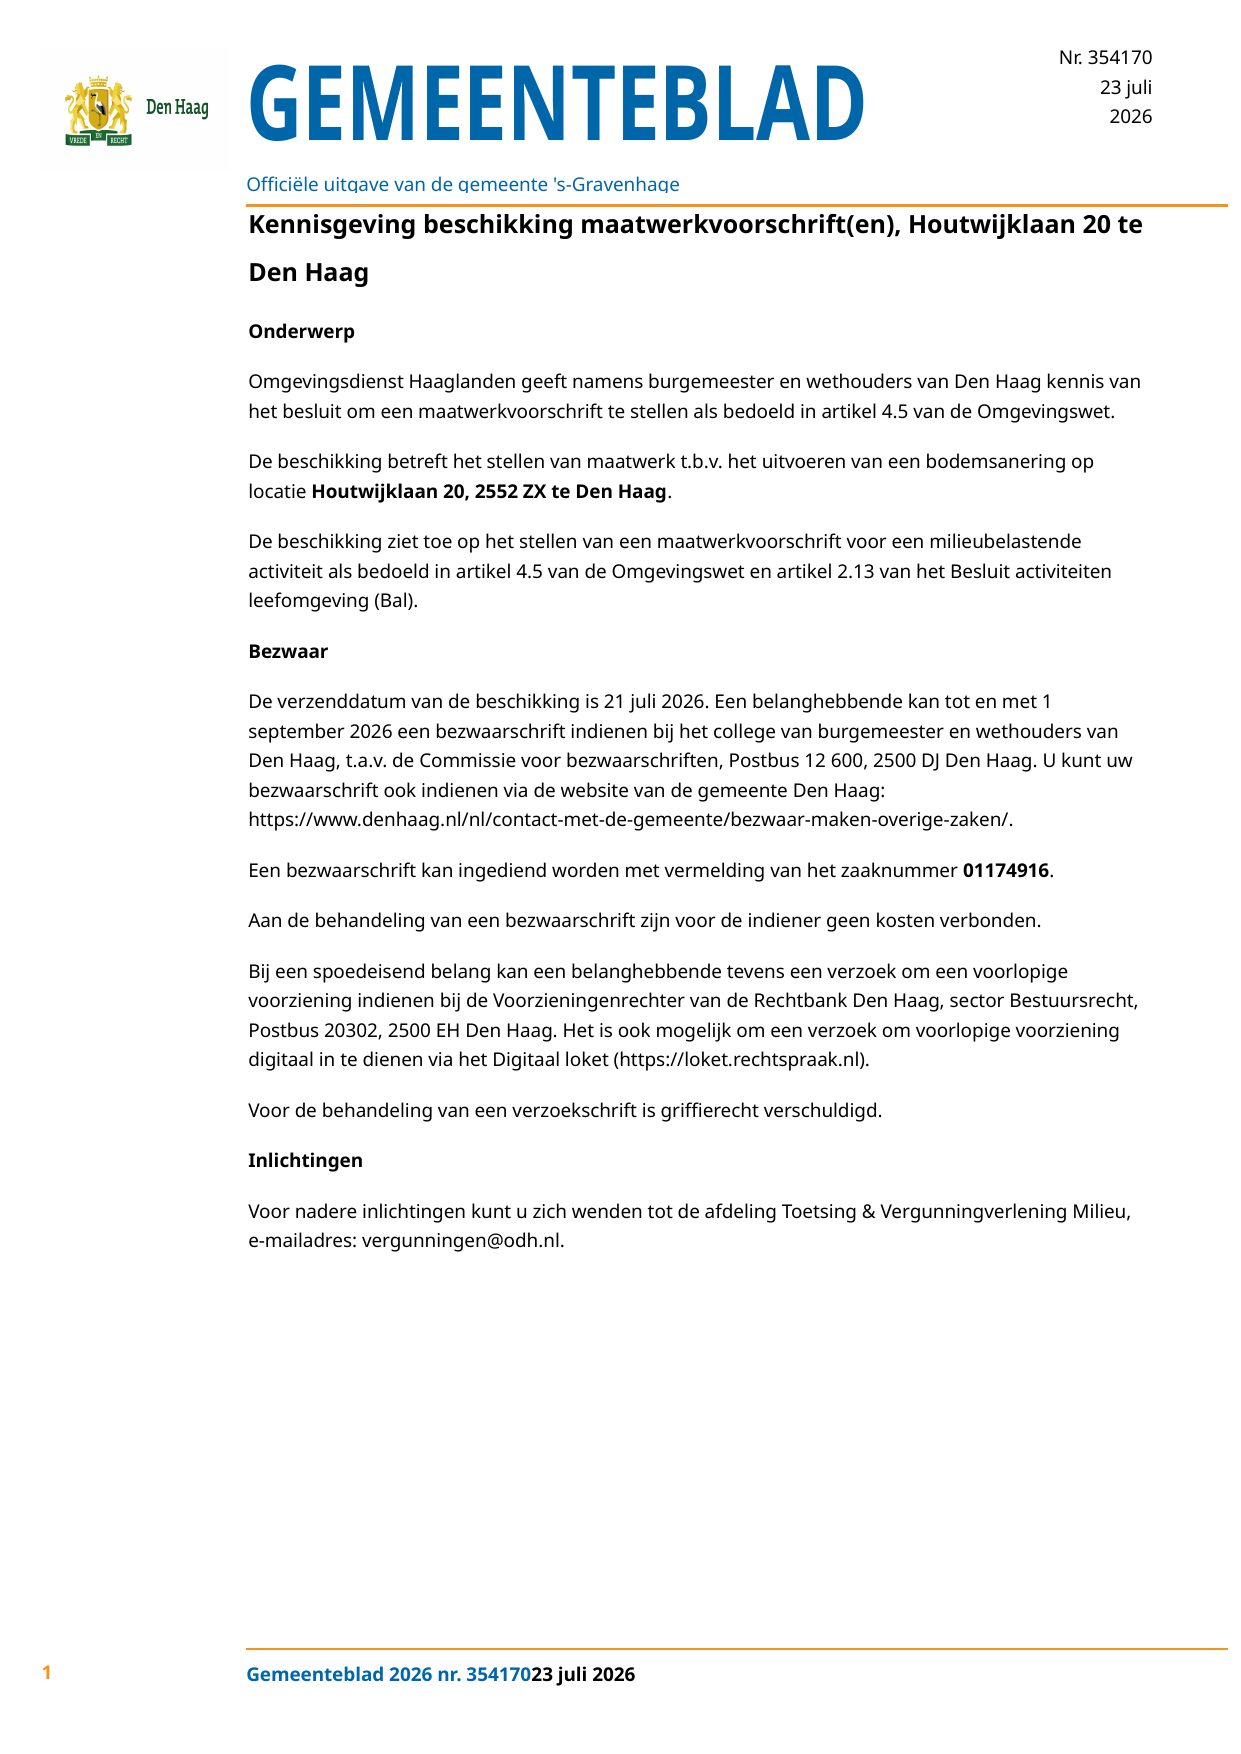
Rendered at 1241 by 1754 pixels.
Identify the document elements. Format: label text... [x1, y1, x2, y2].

text Aan de behandeling van een bezwaarschrift zijn voor de indiener geen kosten verbonden. [248, 907, 1152, 933]
text Voor de behandeling van een verzoekschrift is griffierecht verschuldigd. [248, 1097, 1152, 1123]
text Een bezwaarschrift kan ingediend worden met vermelding van het zaaknummer 01174916. [248, 857, 1152, 883]
text Voor nadere inlichtingen kunt u zich wenden tot de afdeling Toetsing & Vergunningverlening Milieu, e-mailadres: vergunningen@odh.nl. [248, 1198, 1152, 1253]
text Bij een spoedeisend belang kan een belanghebbende tevens een verzoek om een voorlopige voorziening indienen bij de Voorzieningenrechter van de Rechtbank Den Haag, sector Bestuursrecht, Postbus 20302, 2500 EH Den Haag. Het is ook mogelijk om een verzoek om voorlopige voorziening digitaal in te dienen via het Digitaal loket (https://loket.rechtspraak.nl). [248, 958, 1152, 1072]
text Inlichtingen [248, 1147, 1152, 1173]
text Bezwaar [248, 638, 1152, 664]
text De verzenddatum van de beschikking is 21 juli 2026. Een belanghebbende kan tot en met 1 september 2026 een bezwaarschrift indienen bij het college van burgemeester en wethouders van Den Haag, t.a.v. de Commissie voor bezwaarschriften, Postbus 12 600, 2500 DJ Den Haag. U kunt uw bezwaarschrift ook indienen via de website van de gemeente Den Haag: https://www.denhaag.nl/nl/contact-met-de-gemeente/bezwaar-maken-overige-zaken/. [248, 688, 1152, 832]
text Kennisgeving beschikking maatwerkvoorschrift(en), Houtwijklaan 20 te Den Haag [248, 207, 1152, 288]
picture [41, 47, 231, 172]
text De beschikking ziet toe op het stellen van een maatwerkvoorschrift voor een milieubelastende activiteit als bedoeld in artikel 4.5 van de Omgevingswet en artikel 2.13 van het Besluit activiteiten leefomgeving (Bal). [248, 528, 1152, 613]
text De beschikking betreft het stellen van maatwerk t.b.v. het uitvoeren van een bodemsanering op locatie Houtwijklaan 20, 2552 ZX te Den Haag. [248, 448, 1152, 504]
text Onderwerp [248, 318, 1152, 344]
text Omgevingsdienst Haaglanden geeft namens burgemeester en wethouders van Den Haag kennis van het besluit om een maatwerkvoorschrift te stellen als bedoeld in artikel 4.5 van de Omgevingswet. [248, 368, 1152, 424]
